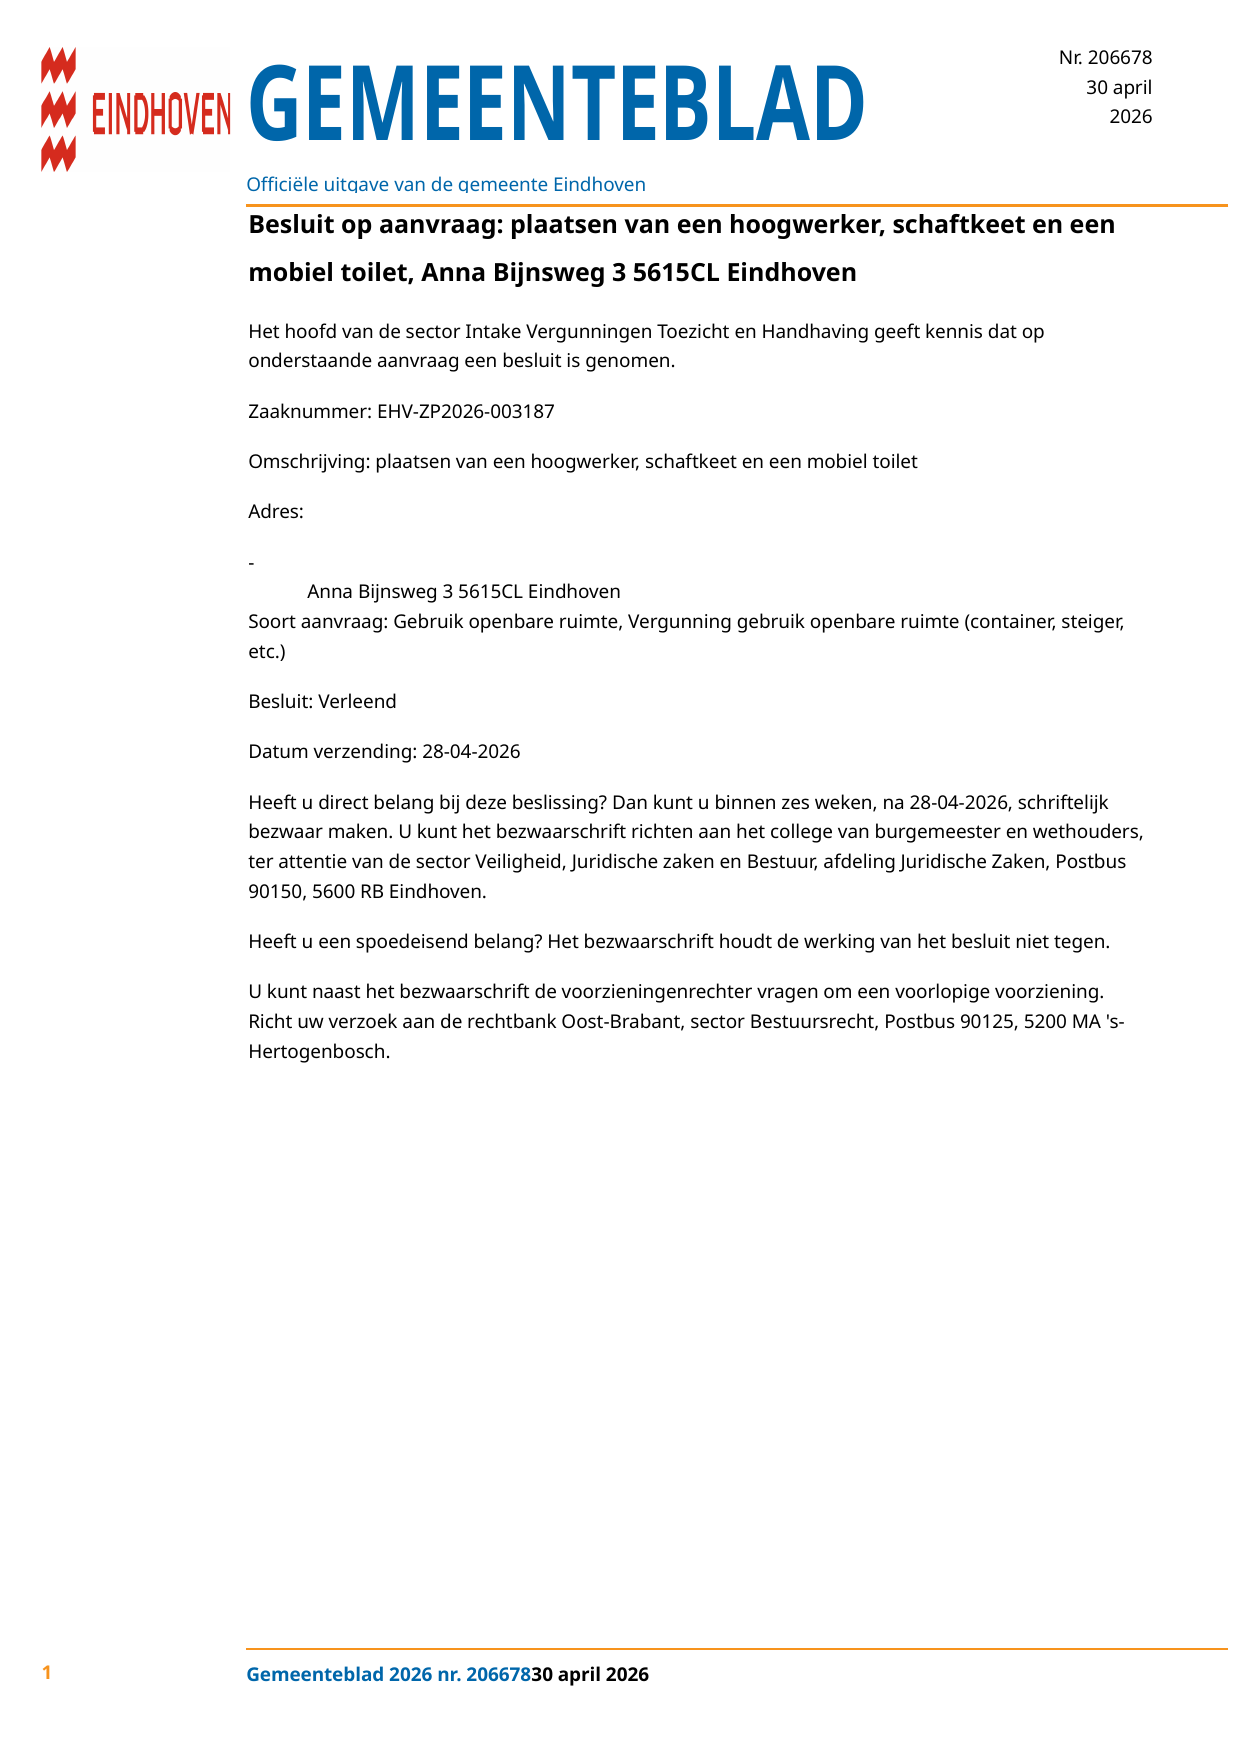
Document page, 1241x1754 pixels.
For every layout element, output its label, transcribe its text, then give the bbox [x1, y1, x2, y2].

text Omschrijving: plaatsen van een hoogwerker, schaftkeet en een mobiel toilet [248, 448, 1152, 474]
text Soort aanvraag: Gebruik openbare ruimte, Vergunning gebruik openbare ruimte (container, steiger, etc.) [248, 608, 1152, 664]
text Heeft u een spoedeisend belang? Het bezwaarschrift houdt de werking van het besluit niet tegen. [248, 928, 1152, 954]
text Zaaknummer: EHV-ZP2026-003187 [248, 398, 1152, 424]
picture [41, 47, 231, 172]
text Besluit op aanvraag: plaatsen van een hoogwerker, schaftkeet en een mobiel toilet, Anna Bijnsweg 3 5615CL Eindhoven [248, 207, 1152, 288]
list Anna Bijnsweg 3 5615CL Eindhoven [248, 579, 1152, 604]
text Het hoofd van de sector Intake Vergunningen Toezicht en Handhaving geeft kennis dat op onderstaande aanvraag een besluit is genomen. [248, 318, 1152, 373]
text Adres: [248, 499, 1152, 524]
text U kunt naast het bezwaarschrift de voorzieningenrechter vragen om een voorlopige voorziening. Richt uw verzoek aan de rechtbank Oost-Brabant, sector Bestuursrecht, Postbus 90125, 5200 MA 's-Hertogenbosch. [248, 979, 1152, 1064]
text Heeft u direct belang bij deze beslissing? Dan kunt u binnen zes weken, na 28-04-2026, schriftelijk bezwaar maken. U kunt het bezwaarschrift richten aan het college van burgemeester en wethouders, ter attentie van de sector Veiligheid, Juridische zaken en Bestuur, afdeling Juridische Zaken, Postbus 90150, 5600 RB Eindhoven. [248, 789, 1152, 904]
text Datum verzending: 28-04-2026 [248, 739, 1152, 764]
text Besluit: Verleend [248, 688, 1152, 714]
